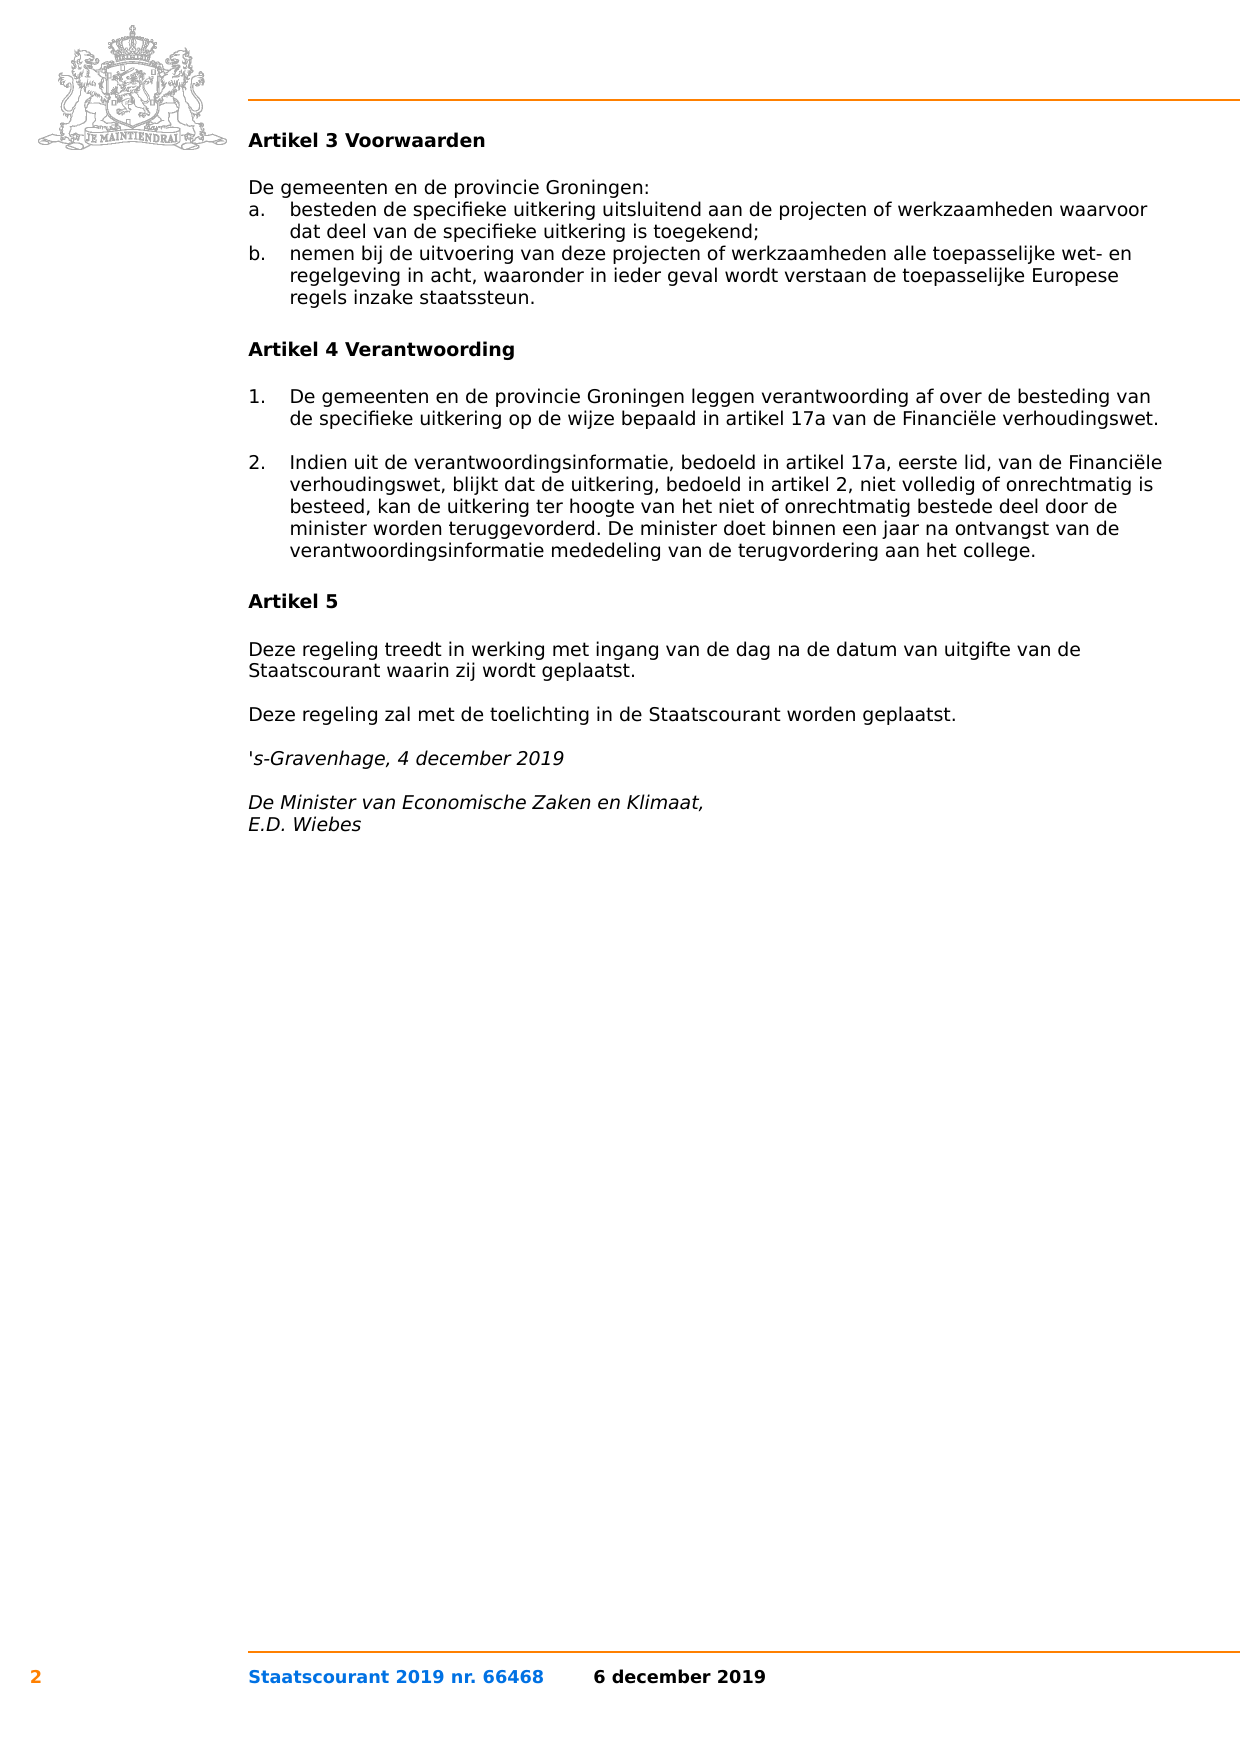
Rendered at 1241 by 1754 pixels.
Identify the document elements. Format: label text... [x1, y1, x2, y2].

text De gemeenten en de provincie Groningen: [248, 177, 1163, 199]
subtitle Artikel 4 Verantwoording [248, 339, 1163, 361]
text 's-Gravenhage, 4 december 2019 [248, 748, 1163, 770]
text 2. Indien uit de verantwoordingsinformatie, bedoeld in artikel 17a, eerste lid, van de Financiële verhoudingswet, blijkt dat de uitkering, bedoeld in artikel 2, niet volledig of onrechtmatig is besteed, kan de uitkering ter hoogte van het niet of onrechtmatig bestede deel door de minister worden teruggevorderd. De minister doet binnen een jaar na ontvangst van de verantwoordingsinformatie mededeling van de terugvordering aan het college. [248, 452, 1163, 561]
text Deze regeling zal met de toelichting in de Staatscourant worden geplaatst. [248, 704, 1163, 726]
text De Minister van Economische Zaken en Klimaat, E.D. Wiebes [248, 792, 1163, 836]
subtitle Artikel 5 [248, 591, 1163, 613]
text a. besteden de specifieke uitkering uitsluitend aan de projecten of werkzaamheden waarvoor dat deel van de specifieke uitkering is toegekend; [248, 199, 1163, 243]
text b. nemen bij de uitvoering van deze projecten of werkzaamheden alle toepasselijke wet- en regelgeving in acht, waaronder in ieder geval wordt verstaan de toepasselijke Europese regels inzake staatssteun. [248, 243, 1163, 309]
text Deze regeling treedt in werking met ingang van de dag na de datum van uitgifte van de Staatscourant waarin zij wordt geplaatst. [248, 638, 1163, 682]
picture [38, 25, 227, 150]
text 1. De gemeenten en de provincie Groningen leggen verantwoording af over de besteding van de specifieke uitkering op de wijze bepaald in artikel 17a van de Financiële verhoudingswet. [248, 386, 1163, 430]
subtitle Artikel 3 Voorwaarden [248, 130, 1163, 152]
